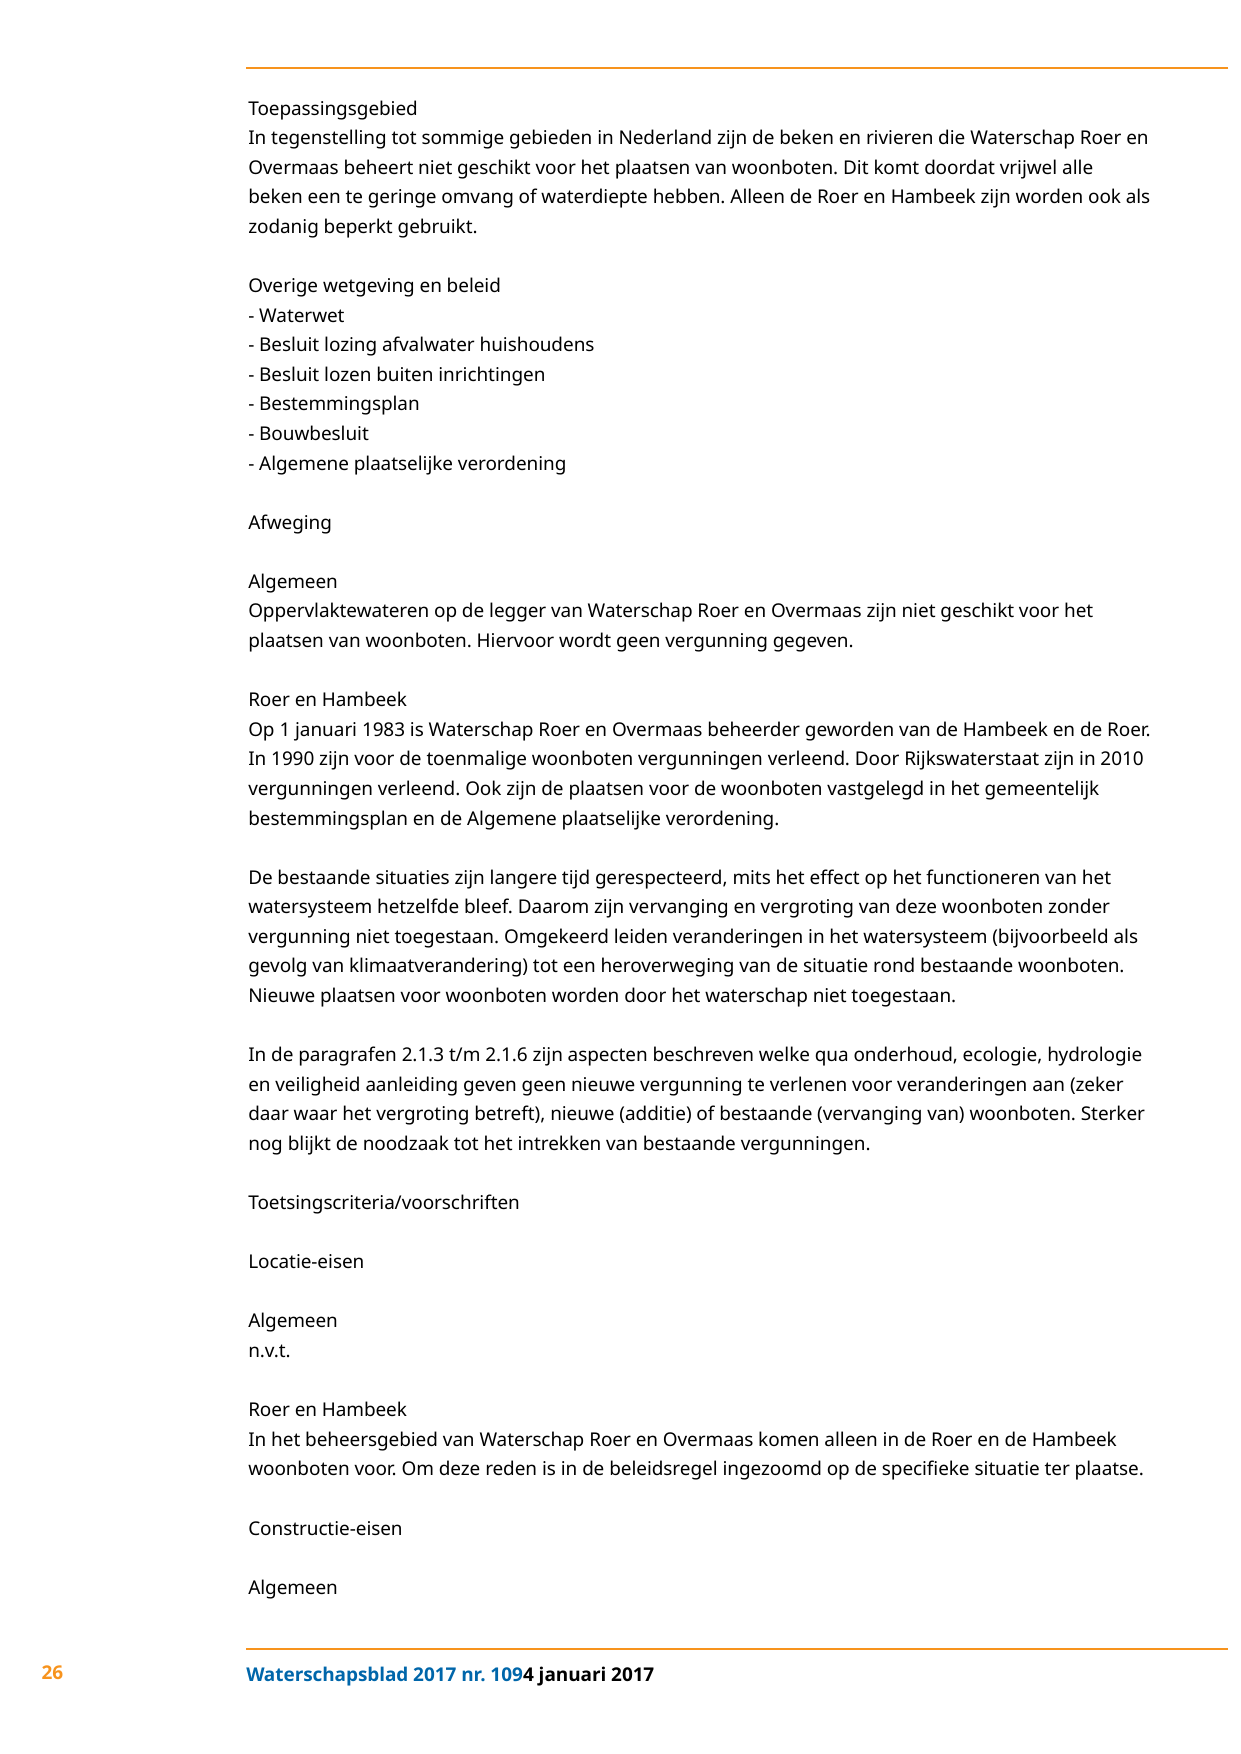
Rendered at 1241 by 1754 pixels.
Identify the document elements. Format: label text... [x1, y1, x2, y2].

text Overige wetgeving en beleid [248, 272, 1152, 298]
text n.v.t. [248, 1337, 1152, 1363]
text - Algemene plaatselijke verordening [248, 450, 1152, 476]
text Algemeen [248, 1308, 1152, 1333]
text Constructie-eisen [248, 1515, 1152, 1541]
picture [41, 47, 231, 172]
text In tegenstelling tot sommige gebieden in Nederland zijn de beken en rivieren die Waterschap Roer en Overmaas beheert niet geschikt voor het plaatsen van woonboten. Dit komt doordat vrijwel alle beken een te geringe omvang of waterdiepte hebben. Alleen de Roer en Hambeek zijn worden ook als zodanig beperkt gebruikt. [248, 124, 1152, 239]
text - Bestemmingsplan [248, 391, 1152, 416]
text Roer en Hambeek [248, 686, 1152, 712]
text In het beheersgebied van Waterschap Roer en Overmaas komen alleen in de Roer en de Hambeek woonboten voor. Om deze reden is in de beleidsregel ingezoomd op de specifieke situatie ter plaatse. [248, 1426, 1152, 1481]
text Toepassingsgebied [248, 95, 1152, 121]
text - Besluit lozen buiten inrichtingen [248, 361, 1152, 387]
text Toetsingscriteria/voorschriften [248, 1189, 1152, 1215]
text Algemeen [248, 568, 1152, 594]
text - Bouwbesluit [248, 420, 1152, 446]
text - Waterwet [248, 302, 1152, 328]
text Op 1 januari 1983 is Waterschap Roer en Overmaas beheerder geworden van de Hambeek en de Roer. In 1990 zijn voor de toenmalige woonboten vergunningen verleend. Door Rijkswaterstaat zijn in 2010 vergunningen verleend. Ook zijn de plaatsen voor de woonboten vastgelegd in het gemeentelijk bestemmingsplan en de Algemene plaatselijke verordening. [248, 716, 1152, 831]
text Algemeen [248, 1574, 1152, 1600]
text Oppervlaktewateren op de legger van Waterschap Roer en Overmaas zijn niet geschikt voor het plaatsen van woonboten. Hiervoor wordt geen vergunning gegeven. [248, 598, 1152, 653]
text Afweging [248, 509, 1152, 535]
text Roer en Hambeek [248, 1396, 1152, 1422]
text Locatie-eisen [248, 1248, 1152, 1274]
text - Besluit lozing afvalwater huishoudens [248, 331, 1152, 357]
text In de paragrafen 2.1.3 t/m 2.1.6 zijn aspecten beschreven welke qua onderhoud, ecologie, hydrologie en veiligheid aanleiding geven geen nieuwe vergunning te verlenen voor veranderingen aan (zeker daar waar het vergroting betreft), nieuwe (additie) of bestaande (vervanging van) woonboten. Sterker nog blijkt de noodzaak tot het intrekken van bestaande vergunningen. [248, 1041, 1152, 1156]
text De bestaande situaties zijn langere tijd gerespecteerd, mits het effect op het functioneren van het watersysteem hetzelfde bleef. Daarom zijn vervanging en vergroting van deze woonboten zonder vergunning niet toegestaan. Omgekeerd leiden veranderingen in het watersysteem (bijvoorbeeld als gevolg van klimaatverandering) tot een heroverweging van de situatie rond bestaande woonboten. Nieuwe plaatsen voor woonboten worden door het waterschap niet toegestaan. [248, 864, 1152, 1008]
